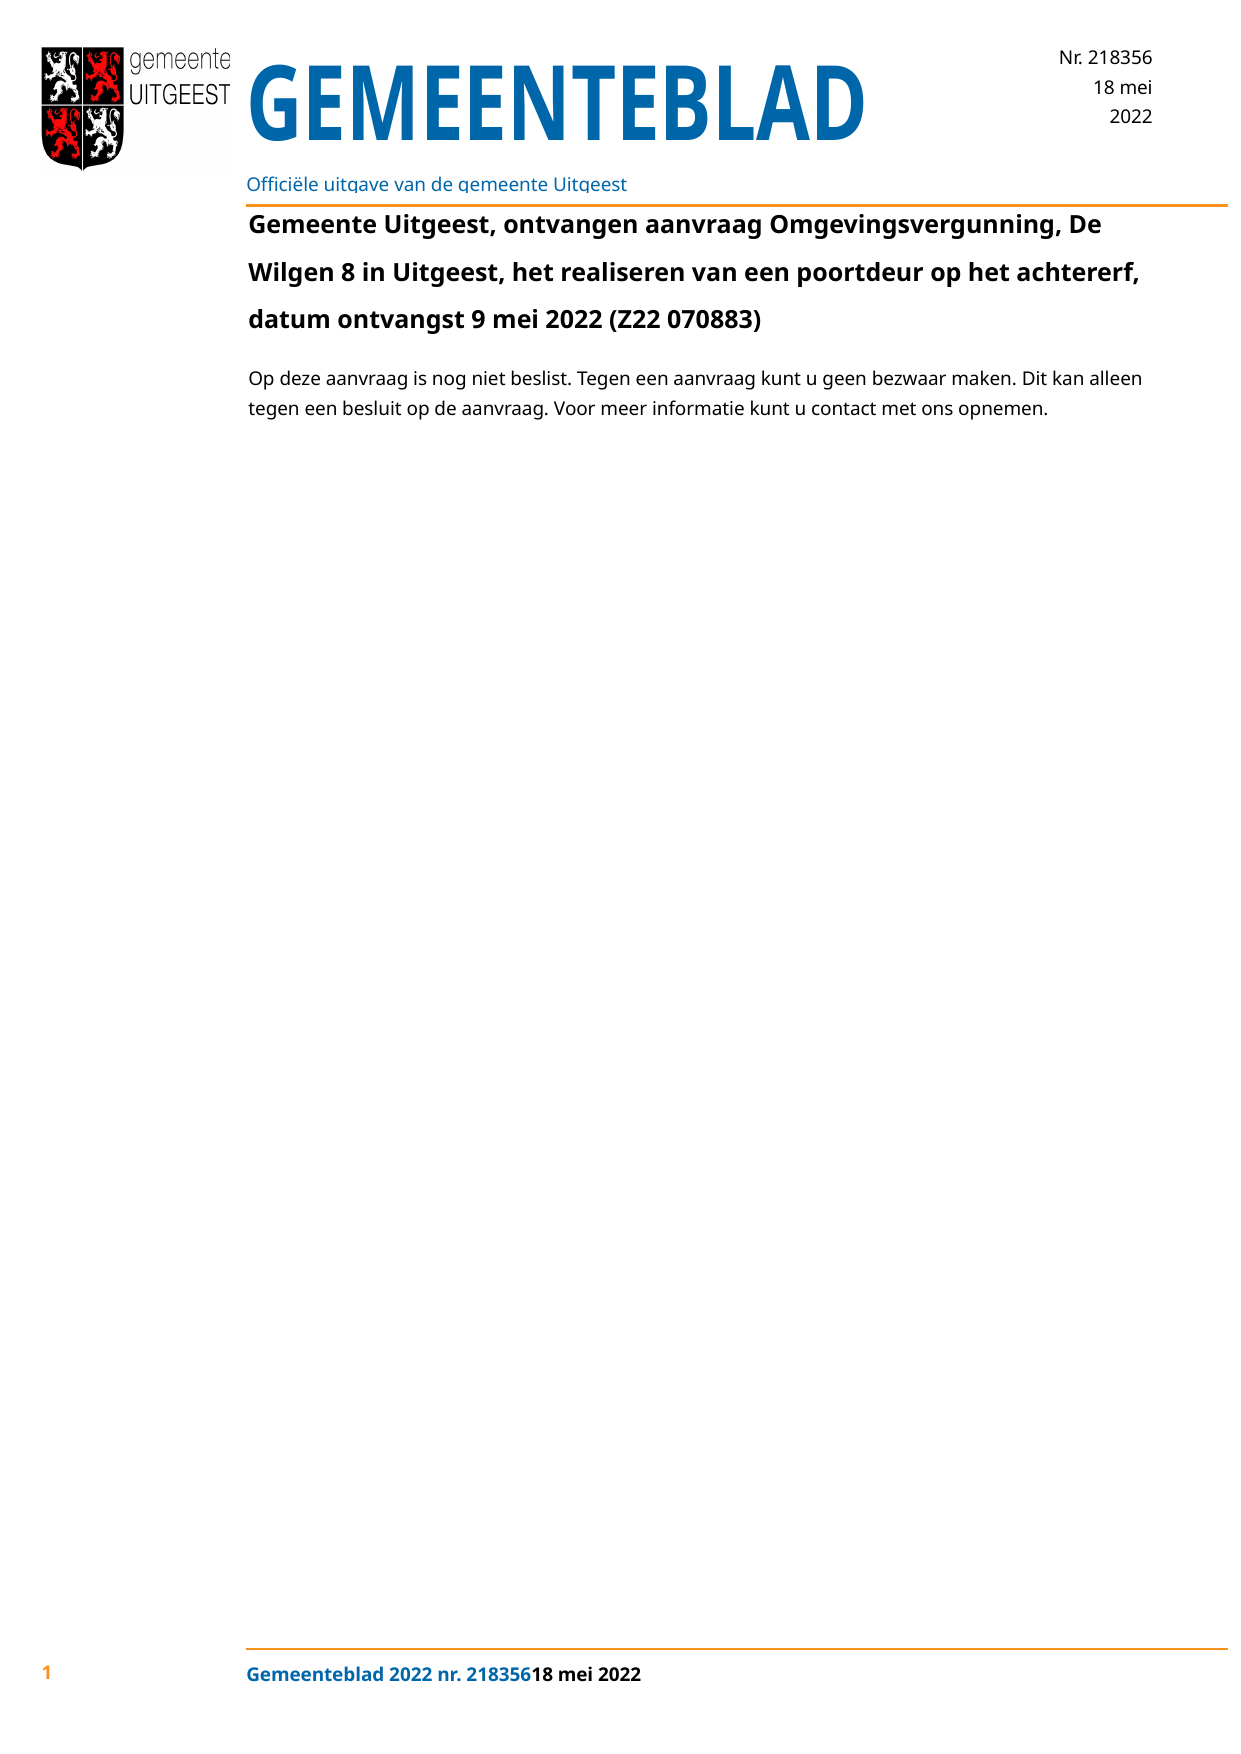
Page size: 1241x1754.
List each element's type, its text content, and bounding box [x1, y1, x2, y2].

picture [41, 47, 231, 172]
text Gemeente Uitgeest, ontvangen aanvraag Omgevingsvergunning, De Wilgen 8 in Uitgeest, het realiseren van een poortdeur op het achtererf, datum ontvangst 9 mei 2022 (Z22 070883) [248, 207, 1152, 336]
text Op deze aanvraag is nog niet beslist. Tegen een aanvraag kunt u geen bezwaar maken. Dit kan alleen tegen een besluit op de aanvraag. Voor meer informatie kunt u contact met ons opnemen. [248, 366, 1152, 421]
